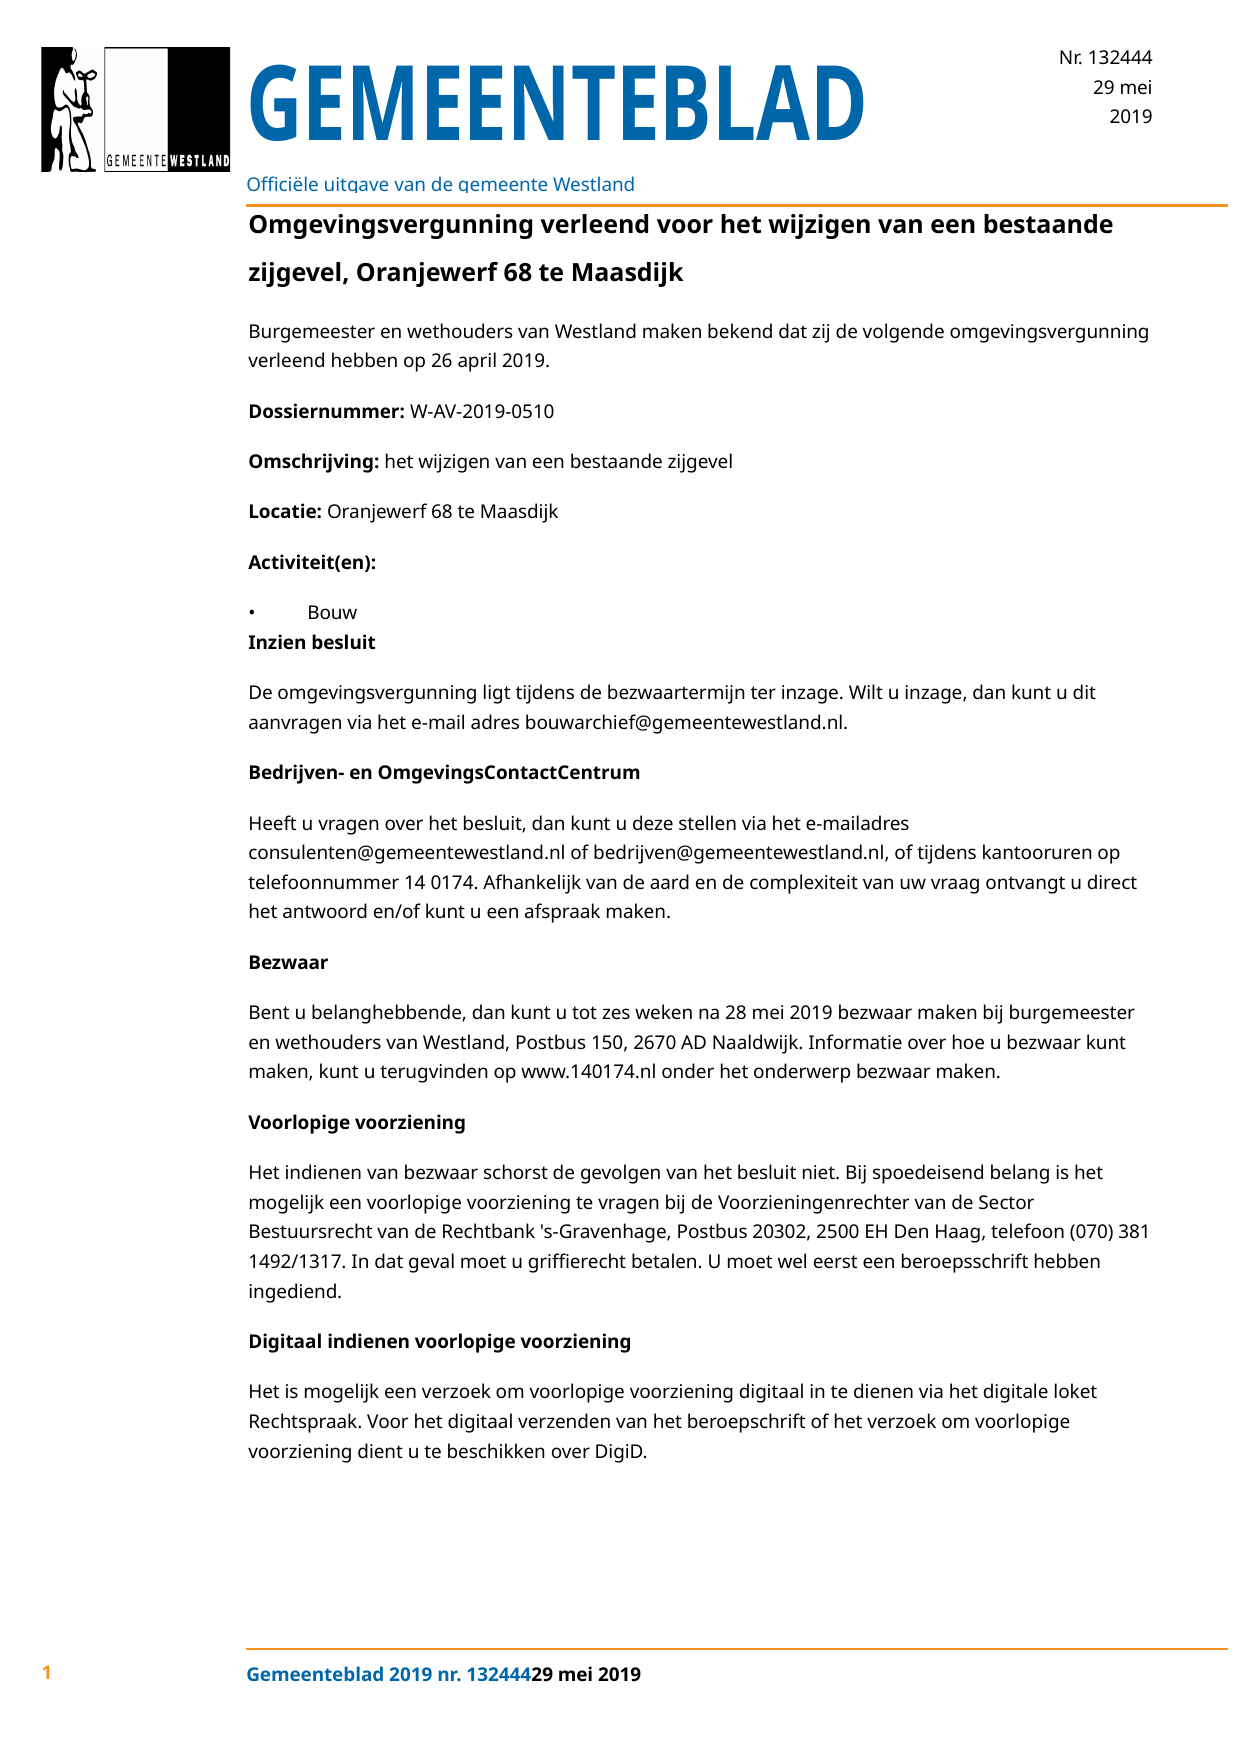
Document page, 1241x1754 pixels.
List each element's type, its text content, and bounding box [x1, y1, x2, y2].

text Het is mogelijk een verzoek om voorlopige voorziening digitaal in te dienen via het digitale loket Rechtspraak. Voor het digitaal verzenden van het beroepschrift of het verzoek om voorlopige voorziening dient u te beschikken over DigiD. [248, 1379, 1152, 1464]
text Bezwaar [248, 949, 1152, 975]
text Dossiernummer: W-AV-2019-0510 [248, 398, 1152, 424]
picture [41, 47, 231, 172]
text Heeft u vragen over het besluit, dan kunt u deze stellen via het e-mailadres consulenten@gemeentewestland.nl of bedrijven@gemeentewestland.nl, of tijdens kantooruren op telefoonnummer 14 0174. Afhankelijk van de aard en de complexiteit van uw vraag ontvangt u direct het antwoord en/of kunt u een afspraak maken. [248, 810, 1152, 924]
text Bedrijven- en OmgevingsContactCentrum [248, 759, 1152, 785]
text Bent u belanghebbende, dan kunt u tot zes weken na 28 mei 2019 bezwaar maken bij burgemeester en wethouders van Westland, Postbus 150, 2670 AD Naaldwijk. Informatie over hoe u bezwaar kunt maken, kunt u terugvinden op www.140174.nl onder het onderwerp bezwaar maken. [248, 999, 1152, 1084]
list Bouw [248, 599, 1152, 625]
text Activiteit(en): [248, 549, 1152, 575]
text Voorlopige voorziening [248, 1109, 1152, 1135]
text Locatie: Oranjewerf 68 te Maasdijk [248, 499, 1152, 524]
text Inzien besluit [248, 629, 1152, 655]
text Burgemeester en wethouders van Westland maken bekend dat zij de volgende omgevingsvergunning verleend hebben op 26 april 2019. [248, 318, 1152, 373]
text Digitaal indienen voorlopige voorziening [248, 1328, 1152, 1354]
text Omgevingsvergunning verleend voor het wijzigen van een bestaande zijgevel, Oranjewerf 68 te Maasdijk [248, 207, 1152, 288]
text Het indienen van bezwaar schorst de gevolgen van het besluit niet. Bij spoedeisend belang is het mogelijk een voorlopige voorziening te vragen bij de Voorzieningenrechter van de Sector Bestuursrecht van de Rechtbank 's-Gravenhage, Postbus 20302, 2500 EH Den Haag, telefoon (070) 381 1492/1317. In dat geval moet u griffierecht betalen. U moet wel eerst een beroepsschrift hebben ingediend. [248, 1159, 1152, 1304]
text Omschrijving: het wijzigen van een bestaande zijgevel [248, 448, 1152, 474]
text De omgevingsvergunning ligt tijdens de bezwaartermijn ter inzage. Wilt u inzage, dan kunt u dit aanvragen via het e-mail adres bouwarchief@gemeentewestland.nl. [248, 679, 1152, 735]
